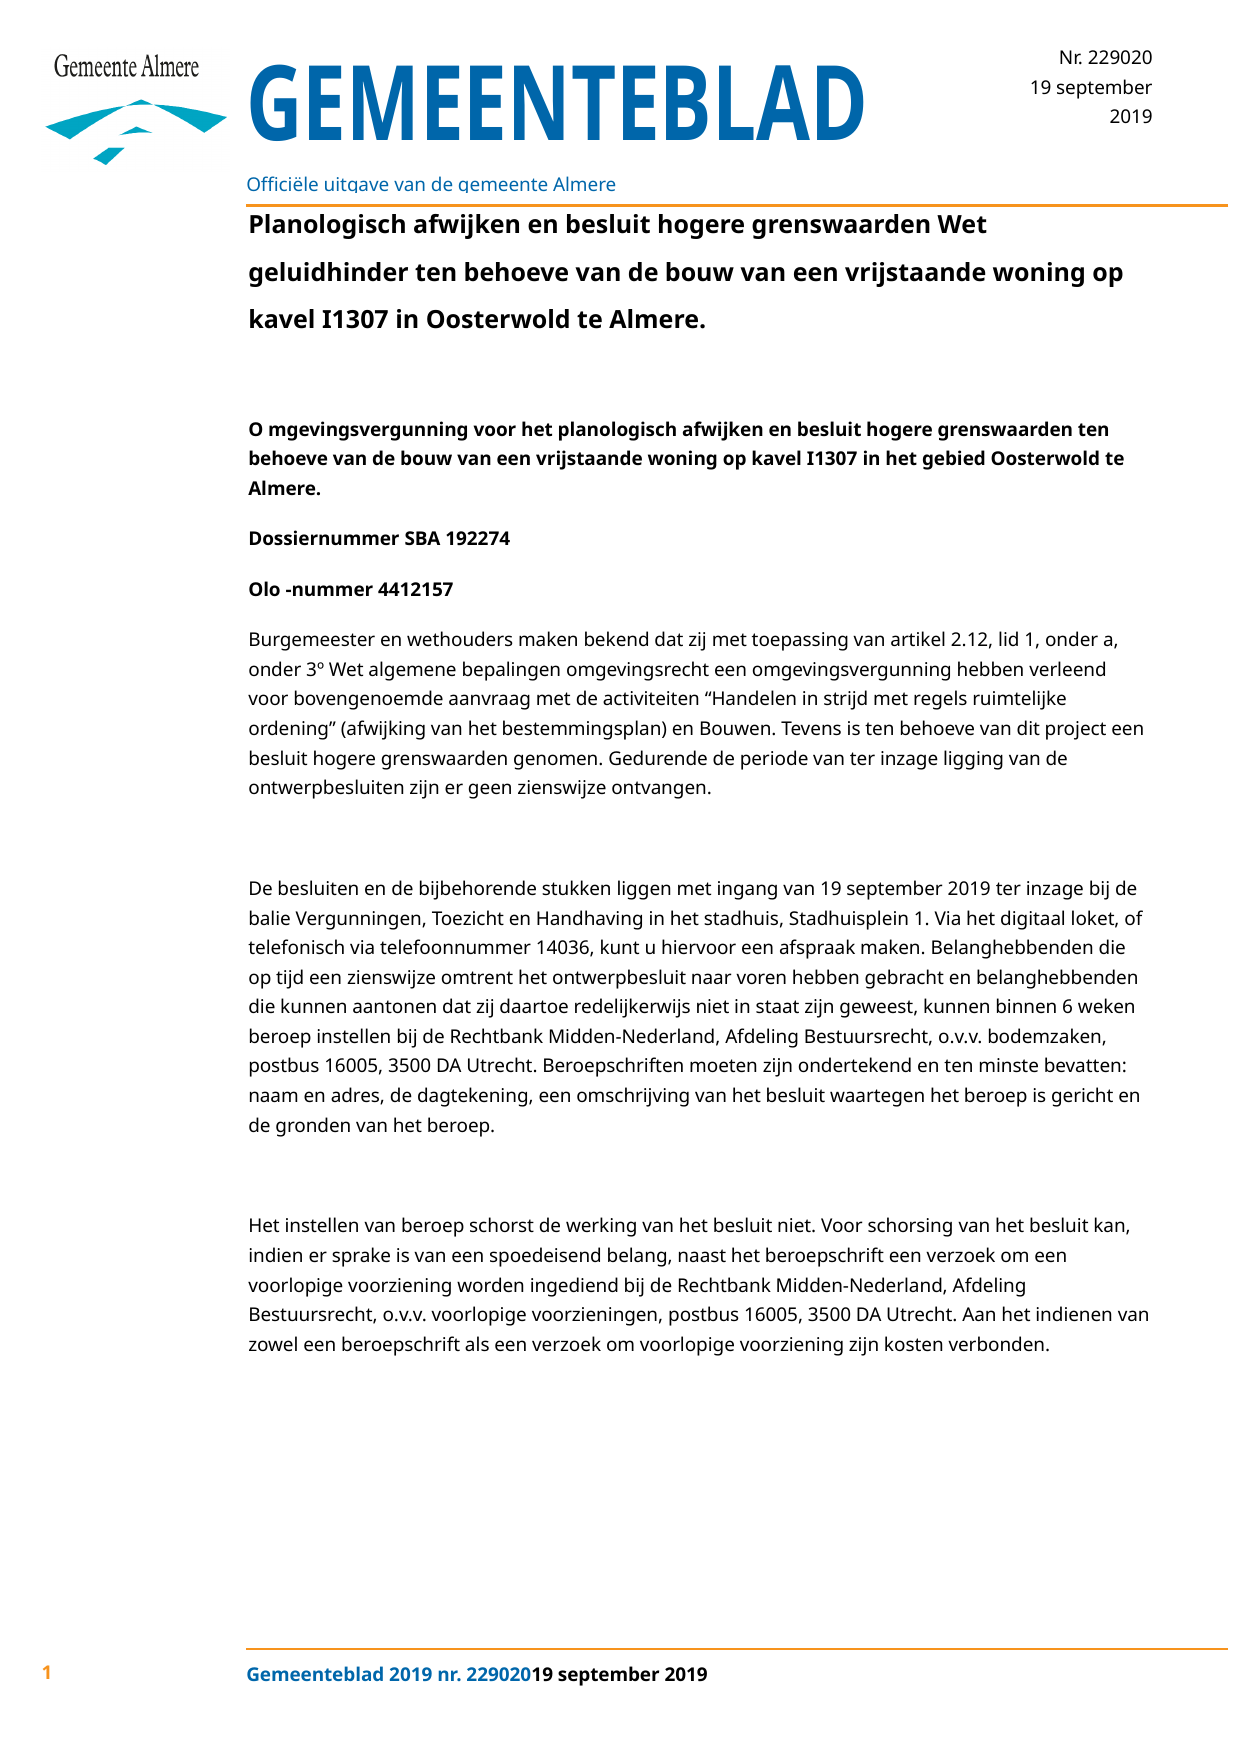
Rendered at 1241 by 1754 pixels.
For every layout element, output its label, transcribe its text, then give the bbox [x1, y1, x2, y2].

text Planologisch afwijken en besluit hogere grenswaarden Wet geluidhinder ten behoeve van de bouw van een vrijstaande woning op kavel I1307 in Oosterwold te Almere. [248, 207, 1152, 336]
text Het instellen van beroep schorst de werking van het besluit niet. Voor schorsing van het besluit kan, indien er sprake is van een spoedeisend belang, naast het beroepschrift een verzoek om een voorlopige voorziening worden ingediend bij de Rechtbank Midden-Nederland, Afdeling Bestuursrecht, o.v.v. voorlopige voorzieningen, postbus 16005, 3500 DA Utrecht. Aan het indienen van zowel een beroepschrift als een verzoek om voorlopige voorziening zijn kosten verbonden. [248, 1213, 1152, 1357]
picture [41, 47, 231, 172]
text O mgevingsvergunning voor het planologisch afwijken en besluit hogere grenswaarden ten behoeve van de bouw van een vrijstaande woning op kavel I1307 in het gebied Oosterwold te Almere. [248, 416, 1152, 501]
text Olo -nummer 4412157 [248, 576, 1152, 602]
text Burgemeester en wethouders maken bekend dat zij met toepassing van artikel 2.12, lid 1, onder a, onder 3º Wet algemene bepalingen omgevingsrecht een omgevingsvergunning hebben verleend voor bovengenoemde aanvraag met de activiteiten “Handelen in strijd met regels ruimtelijke ordening” (afwijking van het bestemmingsplan) en Bouwen. Tevens is ten behoeve van dit project een besluit hogere grenswaarden genomen. Gedurende de periode van ter inzage ligging van de ontwerpbesluiten zijn er geen zienswijze ontvangen. [248, 626, 1152, 800]
text Dossiernummer SBA 192274 [248, 526, 1152, 551]
text De besluiten en de bijbehorende stukken liggen met ingang van 19 september 2019 ter inzage bij de balie Vergunningen, Toezicht en Handhaving in het stadhuis, Stadhuisplein 1. Via het digitaal loket, of telefonisch via telefoonnummer 14036, kunt u hiervoor een afspraak maken. Belanghebbenden die op tijd een zienswijze omtrent het ontwerpbesluit naar voren hebben gebracht en belanghebbenden die kunnen aantonen dat zij daartoe redelijkerwijs niet in staat zijn geweest, kunnen binnen 6 weken beroep instellen bij de Rechtbank Midden-Nederland, Afdeling Bestuursrecht, o.v.v. bodemzaken, postbus 16005, 3500 DA Utrecht. Beroepschriften moeten zijn ondertekend en ten minste bevatten: naam en adres, de dagtekening, een omschrijving van het besluit waartegen het beroep is gericht en de gronden van het beroep. [248, 875, 1152, 1137]
